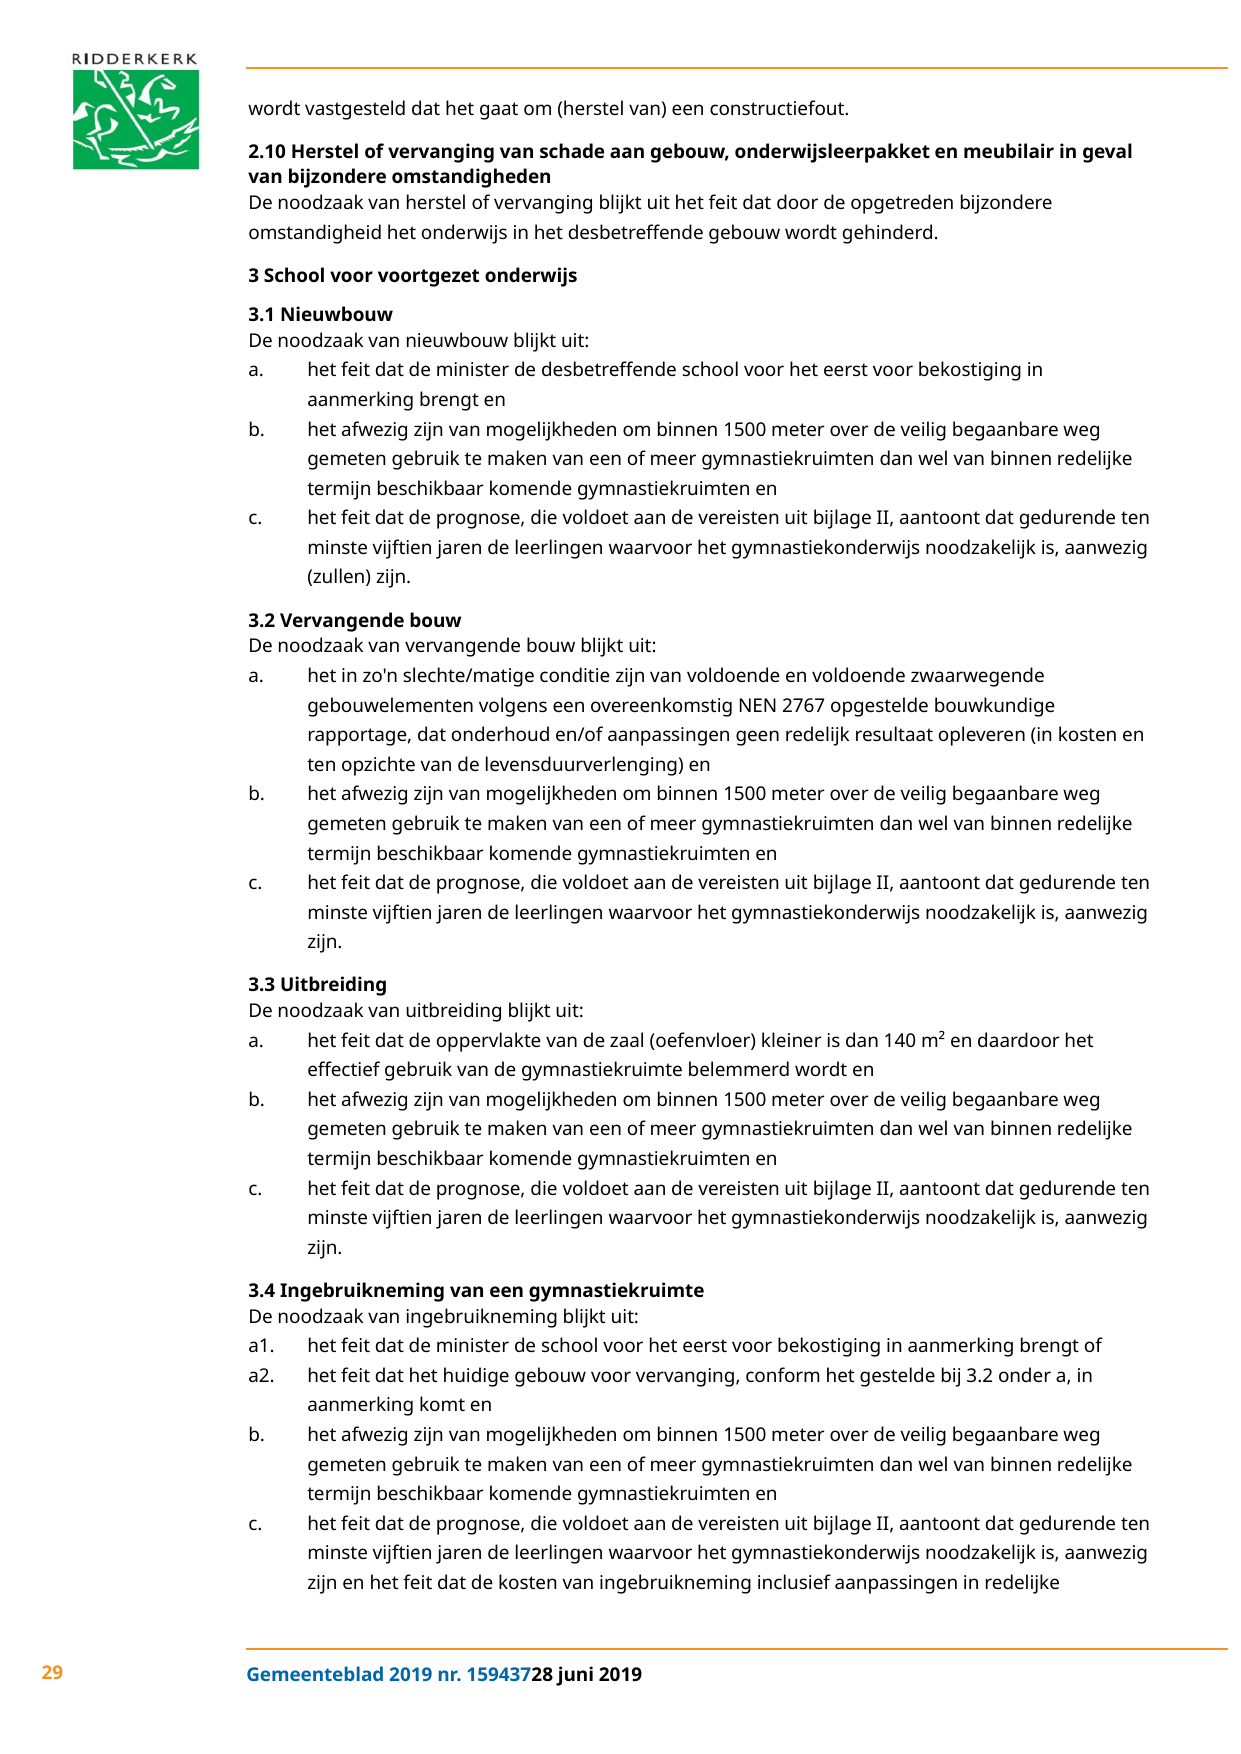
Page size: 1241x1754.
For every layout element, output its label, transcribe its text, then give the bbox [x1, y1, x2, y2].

list het in zo'n slechte/matige conditie zijn van voldoende en voldoende zwaarwegende gebouwelementen volgens een overeenkomstig NEN 2767 opgestelde bouwkundige rapportage, dat onderhoud en/of aanpassingen geen redelijk resultaat opleveren (in kosten en ten opzichte van de levensduurverlenging) en [248, 662, 1152, 777]
text 3 School voor voortgezet onderwijs [248, 262, 1152, 288]
list het feit dat de oppervlakte van de zaal (oefenvloer) kleiner is dan 140 m² en daardoor het effectief gebruik van de gymnastiekruimte belemmerd wordt en [248, 1027, 1152, 1082]
list het feit dat de prognose, die voldoet aan de vereisten uit bijlage II, aantoont dat gedurende ten minste vijftien jaren de leerlingen waarvoor het gymnastiekonderwijs noodzakelijk is, aanwezig (zullen) zijn. [248, 504, 1152, 589]
list het feit dat de prognose, die voldoet aan de vereisten uit bijlage II, aantoont dat gedurende ten minste vijftien jaren de leerlingen waarvoor het gymnastiekonderwijs noodzakelijk is, aanwezig zijn en het feit dat de kosten van ingebruikneming inclusief aanpassingen in redelijke [248, 1510, 1152, 1595]
list het feit dat de prognose, die voldoet aan de vereisten uit bijlage II, aantoont dat gedurende ten minste vijftien jaren de leerlingen waarvoor het gymnastiekonderwijs noodzakelijk is, aanwezig zijn. [248, 1175, 1152, 1260]
text 3.2 Vervangende bouw [248, 607, 1152, 633]
text De noodzaak van ingebruikneming blijkt uit: [248, 1303, 1152, 1328]
text 3.4 Ingebruikneming van een gymnastiekruimte [248, 1277, 1152, 1303]
text De noodzaak van herstel of vervanging blijkt uit het feit dat door de opgetreden bijzondere omstandigheid het onderwijs in het desbetreffende gebouw wordt gehinderd. [248, 189, 1152, 245]
list het feit dat de prognose, die voldoet aan de vereisten uit bijlage II, aantoont dat gedurende ten minste vijftien jaren de leerlingen waarvoor het gymnastiekonderwijs noodzakelijk is, aanwezig zijn. [248, 869, 1152, 954]
text 2.10 Herstel of vervanging van schade aan gebouw, onderwijsleerpakket en meubilair in geval van bijzondere omstandigheden [248, 138, 1152, 189]
list het afwezig zijn van mogelijkheden om binnen 1500 meter over de veilig begaanbare weg gemeten gebruik te maken van een of meer gymnastiekruimten dan wel van binnen redelijke termijn beschikbaar komende gymnastiekruimten en [248, 1086, 1152, 1171]
picture [41, 47, 231, 172]
text wordt vastgesteld dat het gaat om (herstel van) een constructiefout. [248, 95, 1152, 121]
list het afwezig zijn van mogelijkheden om binnen 1500 meter over de veilig begaanbare weg gemeten gebruik te maken van een of meer gymnastiekruimten dan wel van binnen redelijke termijn beschikbaar komende gymnastiekruimten en [248, 416, 1152, 501]
text De noodzaak van vervangende bouw blijkt uit: [248, 633, 1152, 658]
list het afwezig zijn van mogelijkheden om binnen 1500 meter over de veilig begaanbare weg gemeten gebruik te maken van een of meer gymnastiekruimten dan wel van binnen redelijke termijn beschikbaar komende gymnastiekruimten en [248, 781, 1152, 865]
text De noodzaak van uitbreiding blijkt uit: [248, 997, 1152, 1023]
list het feit dat het huidige gebouw voor vervanging, conform het gestelde bij 3.2 onder a, in aanmerking komt en [248, 1362, 1152, 1417]
text 3.3 Uitbreiding [248, 972, 1152, 997]
list het afwezig zijn van mogelijkheden om binnen 1500 meter over de veilig begaanbare weg gemeten gebruik te maken van een of meer gymnastiekruimten dan wel van binnen redelijke termijn beschikbaar komende gymnastiekruimten en [248, 1421, 1152, 1506]
list het feit dat de minister de school voor het eerst voor bekostiging in aanmerking brengt of [248, 1332, 1152, 1358]
list het feit dat de minister de desbetreffende school voor het eerst voor bekostiging in aanmerking brengt en [248, 357, 1152, 412]
text De noodzaak van nieuwbouw blijkt uit: [248, 327, 1152, 353]
text 3.1 Nieuwbouw [248, 301, 1152, 327]
